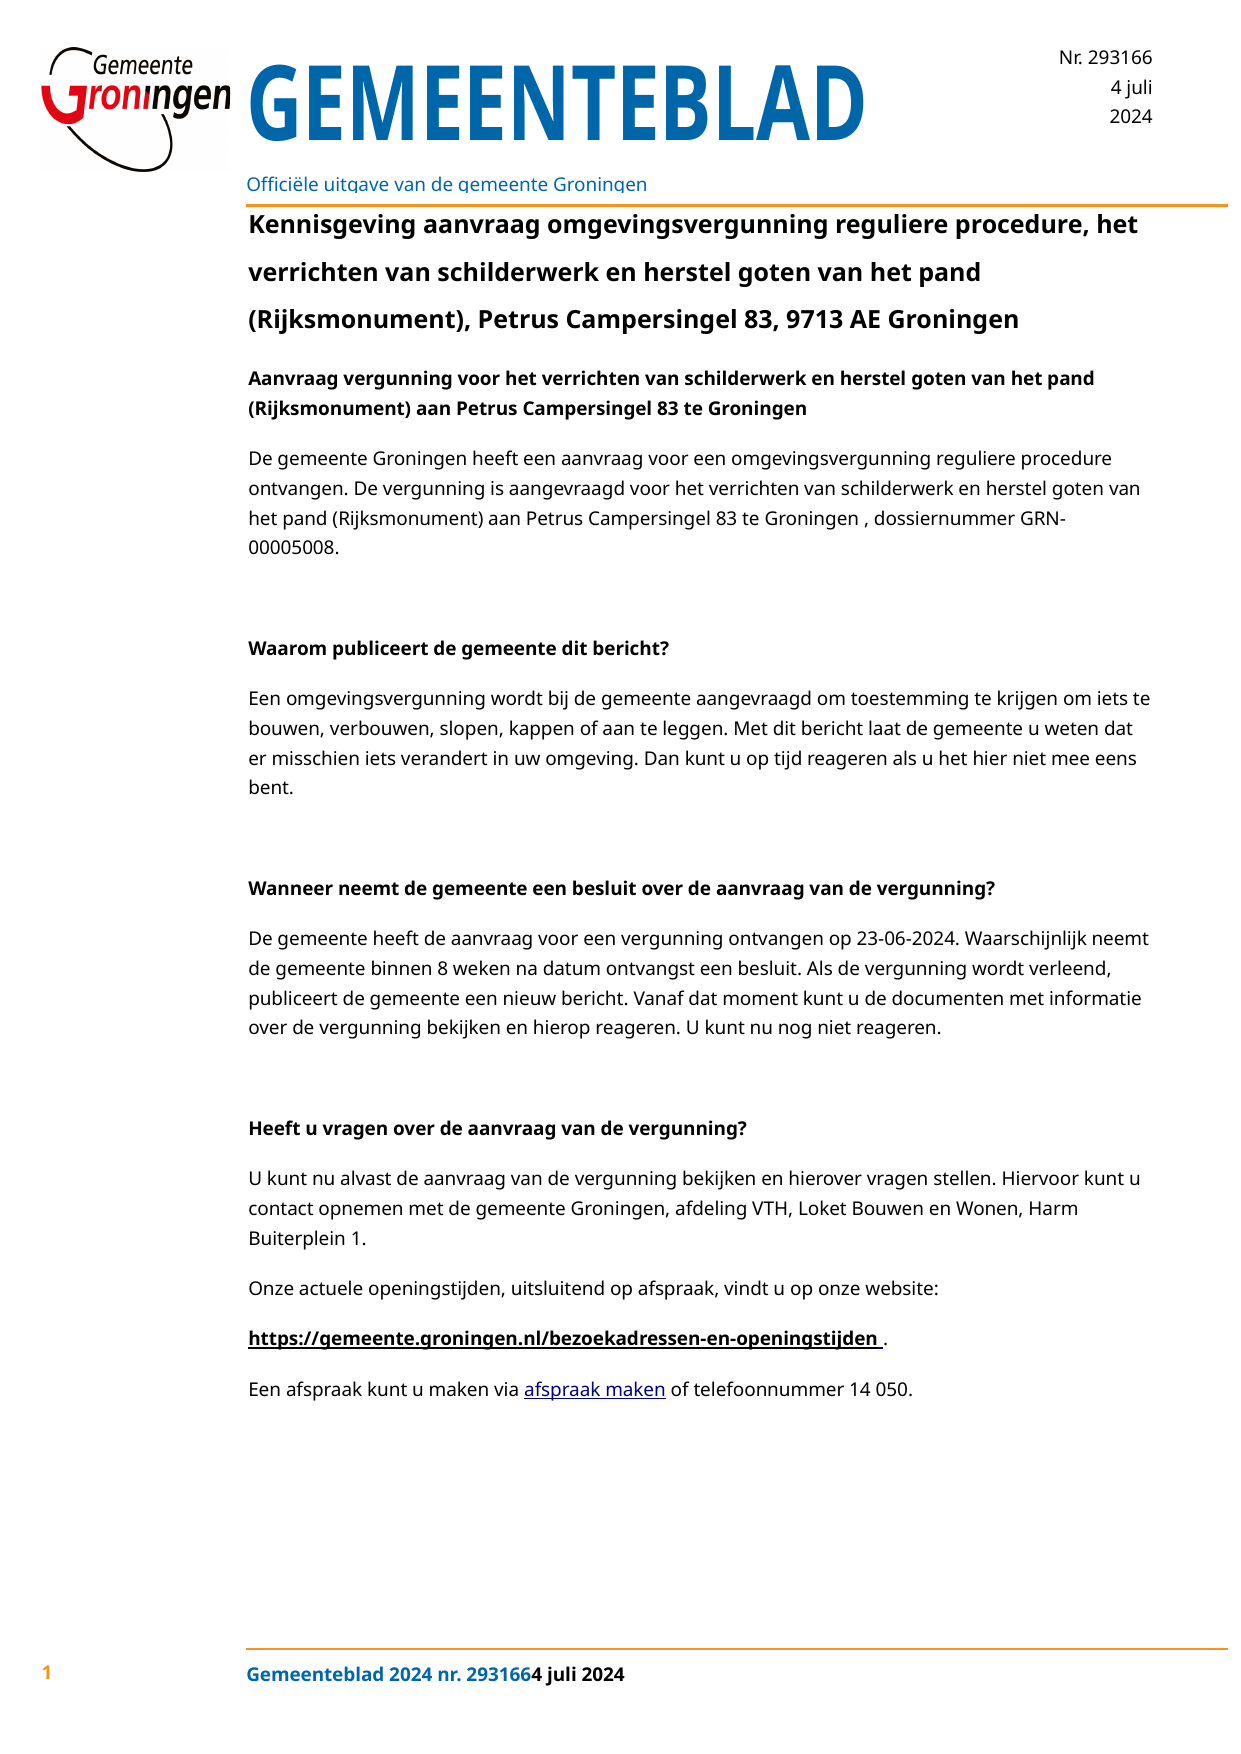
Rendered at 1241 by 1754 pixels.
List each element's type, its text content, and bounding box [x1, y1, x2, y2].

text Heeft u vragen over de aanvraag van de vergunning? [248, 1115, 1152, 1141]
text De gemeente heeft de aanvraag voor een vergunning ontvangen op 23-06-2024. Waarschijnlijk neemt de gemeente binnen 8 weken na datum ontvangst een besluit. Als de vergunning wordt verleend, publiceert de gemeente een nieuw bericht. Vanaf dat moment kunt u de documenten met informatie over de vergunning bekijken en hierop reageren. U kunt nu nog niet reageren. [248, 926, 1152, 1040]
text Onze actuele openingstijden, uitsluitend op afspraak, vindt u op onze website: [248, 1275, 1152, 1301]
text Wanneer neemt de gemeente een besluit over de aanvraag van de vergunning? [248, 875, 1152, 901]
text U kunt nu alvast de aanvraag van de vergunning bekijken en hierover vragen stellen. Hiervoor kunt u contact opnemen met de gemeente Groningen, afdeling VTH, Loket Bouwen en Wonen, Harm Buiterplein 1. [248, 1166, 1152, 1250]
text Kennisgeving aanvraag omgevingsvergunning reguliere procedure, het verrichten van schilderwerk en herstel goten van het pand (Rijksmonument), Petrus Campersingel 83, 9713 AE Groningen [248, 207, 1152, 336]
text Een omgevingsvergunning wordt bij de gemeente aangevraagd om toestemming te krijgen om iets te bouwen, verbouwen, slopen, kappen of aan te leggen. Met dit bericht laat de gemeente u weten dat er misschien iets verandert in uw omgeving. Dan kunt u op tijd reageren als u het hier niet mee eens bent. [248, 686, 1152, 800]
text De gemeente Groningen heeft een aanvraag voor een omgevingsvergunning reguliere procedure ontvangen. De vergunning is aangevraagd voor het verrichten van schilderwerk en herstel goten van het pand (Rijksmonument) aan Petrus Campersingel 83 te Groningen , dossiernummer GRN-00005008. [248, 446, 1152, 560]
text https://gemeente.groningen.nl/bezoekadressen-en-openingstijden . [248, 1326, 1152, 1351]
text Waarom publiceert de gemeente dit bericht? [248, 635, 1152, 661]
text Een afspraak kunt u maken via afspraak maken of telefoonnummer 14 050. [248, 1376, 1152, 1402]
picture [41, 47, 231, 172]
text Aanvraag vergunning voor het verrichten van schilderwerk en herstel goten van het pand (Rijksmonument) aan Petrus Campersingel 83 te Groningen [248, 366, 1152, 421]
